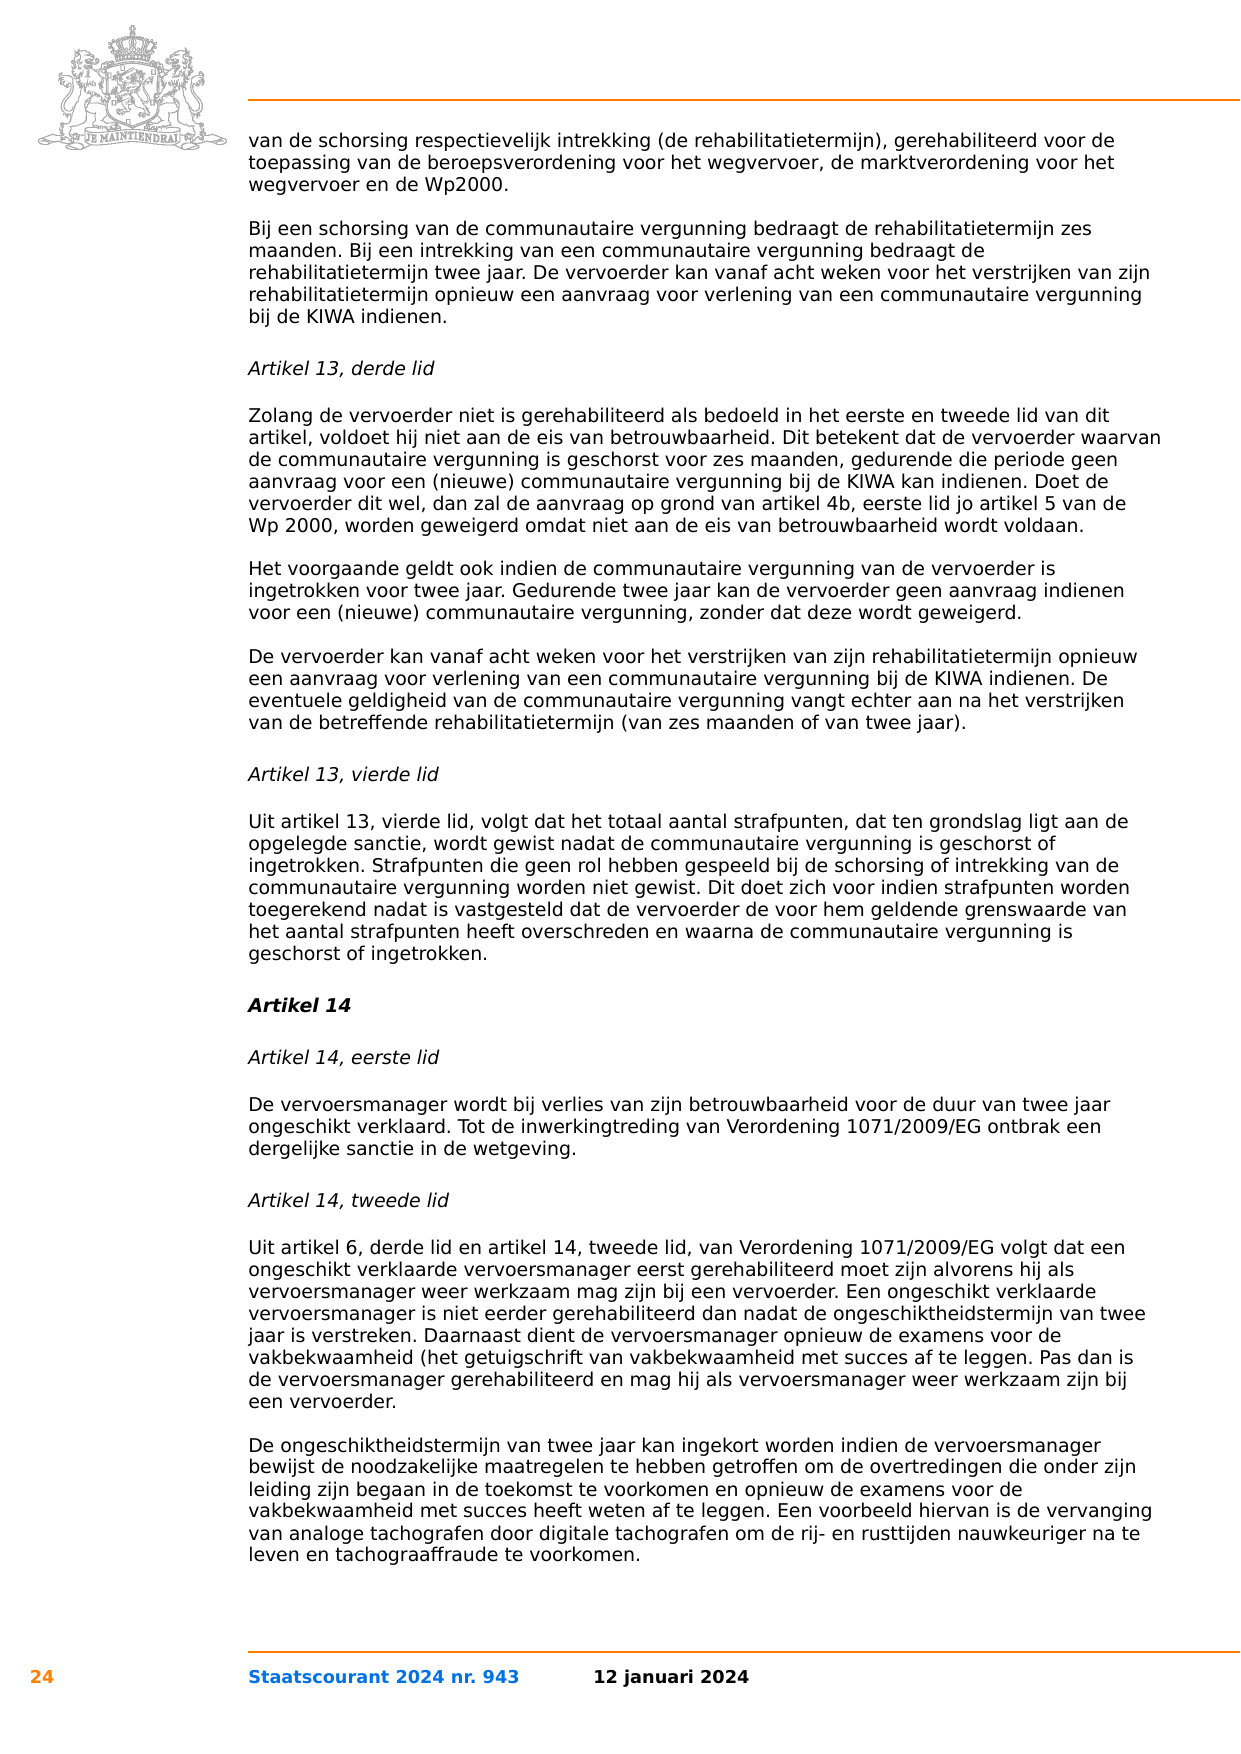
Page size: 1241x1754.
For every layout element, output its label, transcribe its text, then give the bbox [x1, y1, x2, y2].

text De vervoersmanager wordt bij verlies van zijn betrouwbaarheid voor de duur van twee jaar ongeschikt verklaard. Tot de inwerkingtreding van Verordening 1071/2009/EG ontbrak een dergelijke sanctie in de wetgeving. [248, 1094, 1163, 1160]
text Uit artikel 13, vierde lid, volgt dat het totaal aantal strafpunten, dat ten grondslag ligt aan de opgelegde sanctie, wordt gewist nadat de communautaire vergunning is geschorst of ingetrokken. Strafpunten die geen rol hebben gespeeld bij de schorsing of intrekking van de communautaire vergunning worden niet gewist. Dit doet zich voor indien strafpunten worden toegerekend nadat is vastgesteld dat de vervoerder de voor hem geldende grenswaarde van het aantal strafpunten heeft overschreden en waarna de communautaire vergunning is geschorst of ingetrokken. [248, 811, 1163, 965]
picture [38, 25, 227, 150]
text Het voorgaande geldt ook indien de communautaire vergunning van de vervoerder is ingetrokken voor twee jaar. Gedurende twee jaar kan de vervoerder geen aanvraag indienen voor een (nieuwe) communautaire vergunning, zonder dat deze wordt geweigerd. [248, 558, 1163, 624]
subtitle Artikel 14 [248, 995, 1163, 1017]
text De ongeschiktheidstermijn van twee jaar kan ingekort worden indien de vervoersmanager bewijst de noodzakelijke maatregelen te hebben getroffen om de overtredingen die onder zijn leiding zijn begaan in de toekomst te voorkomen en opnieuw de examens voor de vakbekwaamheid met succes heeft weten af te leggen. Een voorbeeld hiervan is de vervanging van analoge tachografen door digitale tachografen om de rij- en rusttijden nauwkeuriger na te leven en tachograaffraude te voorkomen. [248, 1434, 1163, 1566]
text Uit artikel 6, derde lid en artikel 14, tweede lid, van Verordening 1071/2009/EG volgt dat een ongeschikt verklaarde vervoersmanager eerst gerehabiliteerd moet zijn alvorens hij als vervoersmanager weer werkzaam mag zijn bij een vervoerder. Een ongeschikt verklaarde vervoersmanager is niet eerder gerehabiliteerd dan nadat de ongeschiktheidstermijn van twee jaar is verstreken. Daarnaast dient de vervoersmanager opnieuw de examens voor de vakbekwaamheid (het getuigschrift van vakbekwaamheid met succes af te leggen. Pas dan is de vervoersmanager gerehabiliteerd en mag hij als vervoersmanager weer werkzaam zijn bij een vervoerder. [248, 1237, 1163, 1413]
subtitle Artikel 14, eerste lid [248, 1047, 1163, 1069]
text van de schorsing respectievelijk intrekking (de rehabilitatietermijn), gerehabiliteerd voor de toepassing van de beroepsverordening voor het wegvervoer, de marktverordening voor het wegvervoer en de Wp2000. [248, 130, 1163, 196]
subtitle Artikel 13, derde lid [248, 358, 1163, 379]
text Zolang de vervoerder niet is gerehabiliteerd als bedoeld in het eerste en tweede lid van dit artikel, voldoet hij niet aan de eis van betrouwbaarheid. Dit betekent dat de vervoerder waarvan de communautaire vergunning is geschorst voor zes maanden, gedurende die periode geen aanvraag voor een (nieuwe) communautaire vergunning bij de KIWA kan indienen. Doet de vervoerder dit wel, dan zal de aanvraag op grond van artikel 4b, eerste lid jo artikel 5 van de Wp 2000, worden geweigerd omdat niet aan de eis van betrouwbaarheid wordt voldaan. [248, 404, 1163, 536]
subtitle Artikel 14, tweede lid [248, 1190, 1163, 1212]
text Bij een schorsing van de communautaire vergunning bedraagt de rehabilitatietermijn zes maanden. Bij een intrekking van een communautaire vergunning bedraagt de rehabilitatietermijn twee jaar. De vervoerder kan vanaf acht weken voor het verstrijken van zijn rehabilitatietermijn opnieuw een aanvraag voor verlening van een communautaire vergunning bij de KIWA indienen. [248, 218, 1163, 328]
subtitle Artikel 13, vierde lid [248, 764, 1163, 786]
text De vervoerder kan vanaf acht weken voor het verstrijken van zijn rehabilitatietermijn opnieuw een aanvraag voor verlening van een communautaire vergunning bij de KIWA indienen. De eventuele geldigheid van de communautaire vergunning vangt echter aan na het verstrijken van de betreffende rehabilitatietermijn (van zes maanden of van twee jaar). [248, 646, 1163, 734]
